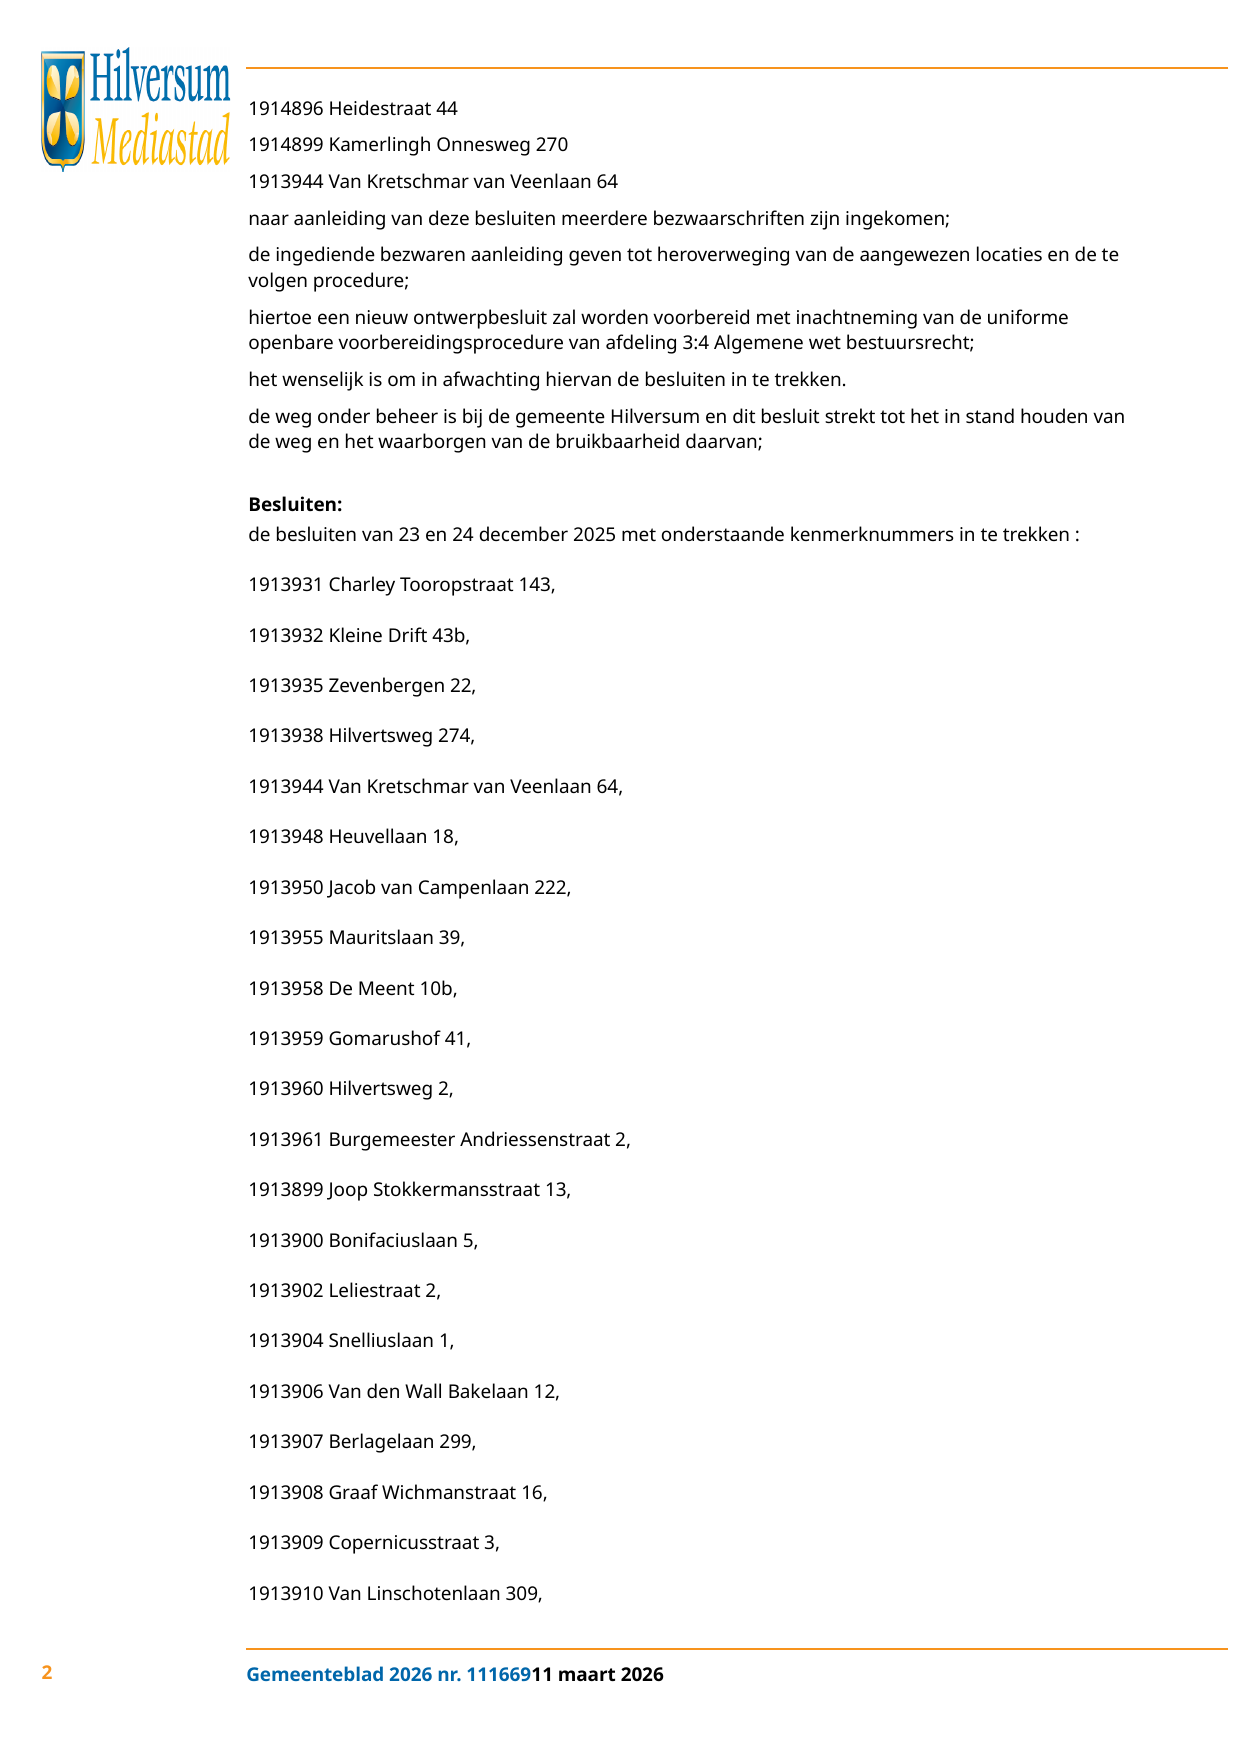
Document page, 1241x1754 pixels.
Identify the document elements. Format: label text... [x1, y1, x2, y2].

text 1913950 Jacob van Campenlaan 222, [248, 874, 1152, 899]
text de besluiten van 23 en 24 december 2025 met onderstaande kenmerknummers in te trekken : [248, 521, 1152, 547]
text 1913961 Burgemeester Andriessenstraat 2, [248, 1126, 1152, 1152]
text 1913955 Mauritslaan 39, [248, 924, 1152, 950]
text 1913938 Hilvertsweg 274, [248, 723, 1152, 748]
text 1913959 Gomarushof 41, [248, 1025, 1152, 1051]
text 1913900 Bonifaciuslaan 5, [248, 1227, 1152, 1252]
text 1913944 Van Kretschmar van Veenlaan 64, [248, 773, 1152, 799]
text 1913948 Heuvellaan 18, [248, 823, 1152, 849]
text 1913899 Joop Stokkermansstraat 13, [248, 1176, 1152, 1202]
text 1913907 Berlagelaan 299, [248, 1428, 1152, 1454]
text 1913935 Zevenbergen 22, [248, 672, 1152, 698]
text 1913902 Leliestraat 2, [248, 1277, 1152, 1303]
text 1914899 Kamerlingh Onnesweg 270 [248, 131, 1152, 157]
text 1913908 Graaf Wichmanstraat 16, [248, 1479, 1152, 1504]
text de weg onder beheer is bij de gemeente Hilversum en dit besluit strekt tot het in stand houden van de weg en het waarborgen van de bruikbaarheid daarvan; [248, 403, 1152, 454]
text 1913906 Van den Wall Bakelaan 12, [248, 1378, 1152, 1404]
text 1913904 Snelliuslaan 1, [248, 1328, 1152, 1353]
text 1913960 Hilvertsweg 2, [248, 1076, 1152, 1101]
text 1913932 Kleine Drift 43b, [248, 622, 1152, 647]
text 1913909 Copernicusstraat 3, [248, 1529, 1152, 1555]
text de ingediende bezwaren aanleiding geven tot heroverweging van de aangewezen locaties en de te volgen procedure; [248, 241, 1152, 293]
text 1913910 Van Linschotenlaan 309, [248, 1580, 1152, 1605]
text het wenselijk is om in afwachting hiervan de besluiten in te trekken. [248, 366, 1152, 392]
text 1914896 Heidestraat 44 [248, 95, 1152, 121]
text 1913958 De Meent 10b, [248, 975, 1152, 1000]
text 1913944 Van Kretschmar van Veenlaan 64 [248, 168, 1152, 194]
text naar aanleiding van deze besluiten meerdere bezwaarschriften zijn ingekomen; [248, 205, 1152, 231]
text hiertoe een nieuw ontwerpbesluit zal worden voorbereid met inachtneming van de uniforme openbare voorbereidingsprocedure van afdeling 3:4 Algemene wet bestuursrecht; [248, 304, 1152, 355]
text 1913931 Charley Tooropstraat 143, [248, 571, 1152, 597]
picture [41, 47, 231, 172]
text Besluiten: [248, 491, 1152, 517]
